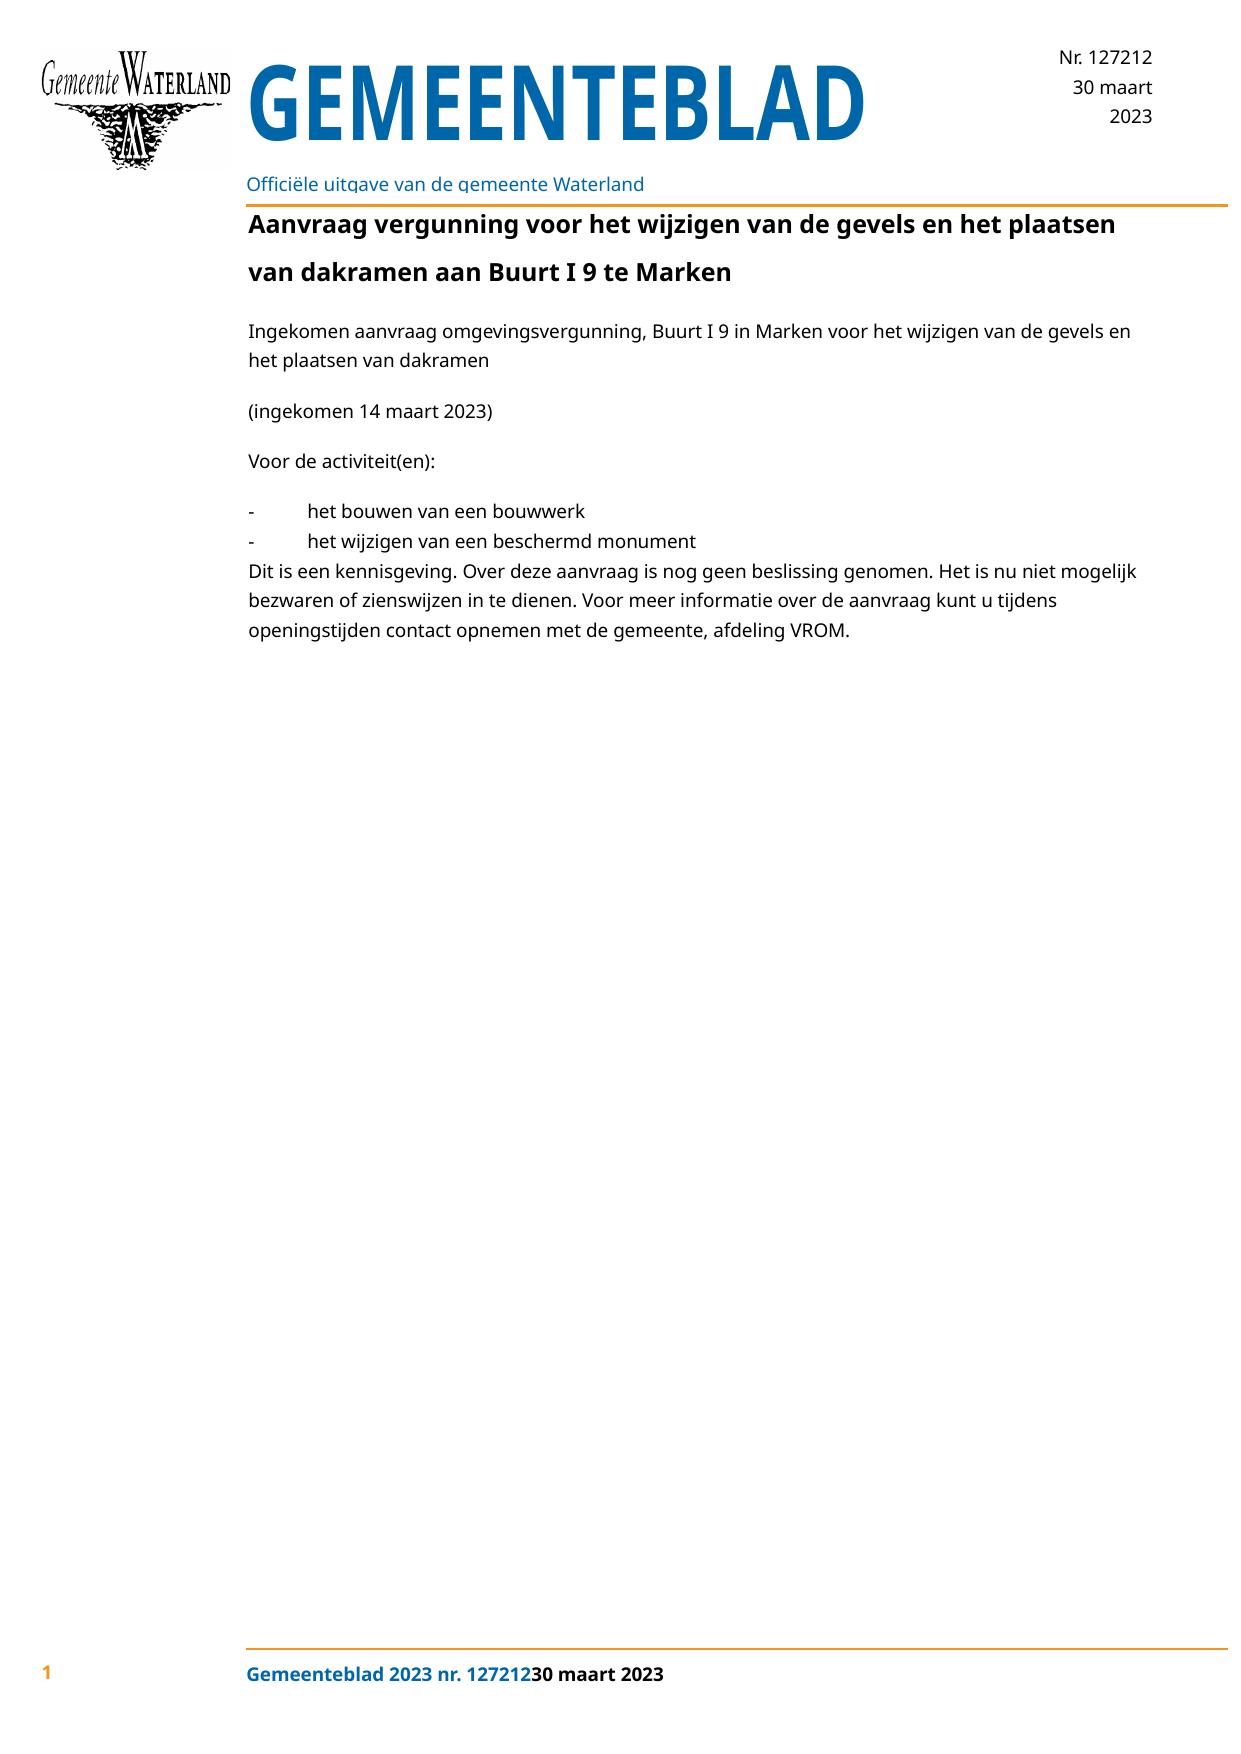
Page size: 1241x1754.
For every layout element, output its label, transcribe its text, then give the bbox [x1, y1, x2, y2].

text (ingekomen 14 maart 2023) [248, 398, 1152, 424]
text Dit is een kennisgeving. Over deze aanvraag is nog geen beslissing genomen. Het is nu niet mogelijk bezwaren of zienswijzen in te dienen. Voor meer informatie over de aanvraag kunt u tijdens openingstijden contact opnemen met de gemeente, afdeling VROM. [248, 558, 1152, 643]
list het bouwen van een bouwwerk [248, 499, 1152, 524]
picture [41, 47, 231, 172]
text Aanvraag vergunning voor het wijzigen van de gevels en het plaatsen van dakramen aan Buurt I 9 te Marken [248, 207, 1152, 288]
text Voor de activiteit(en): [248, 448, 1152, 474]
text Ingekomen aanvraag omgevingsvergunning, Buurt I 9 in Marken voor het wijzigen van de gevels en het plaatsen van dakramen [248, 318, 1152, 373]
list het wijzigen van een beschermd monument [248, 528, 1152, 554]
